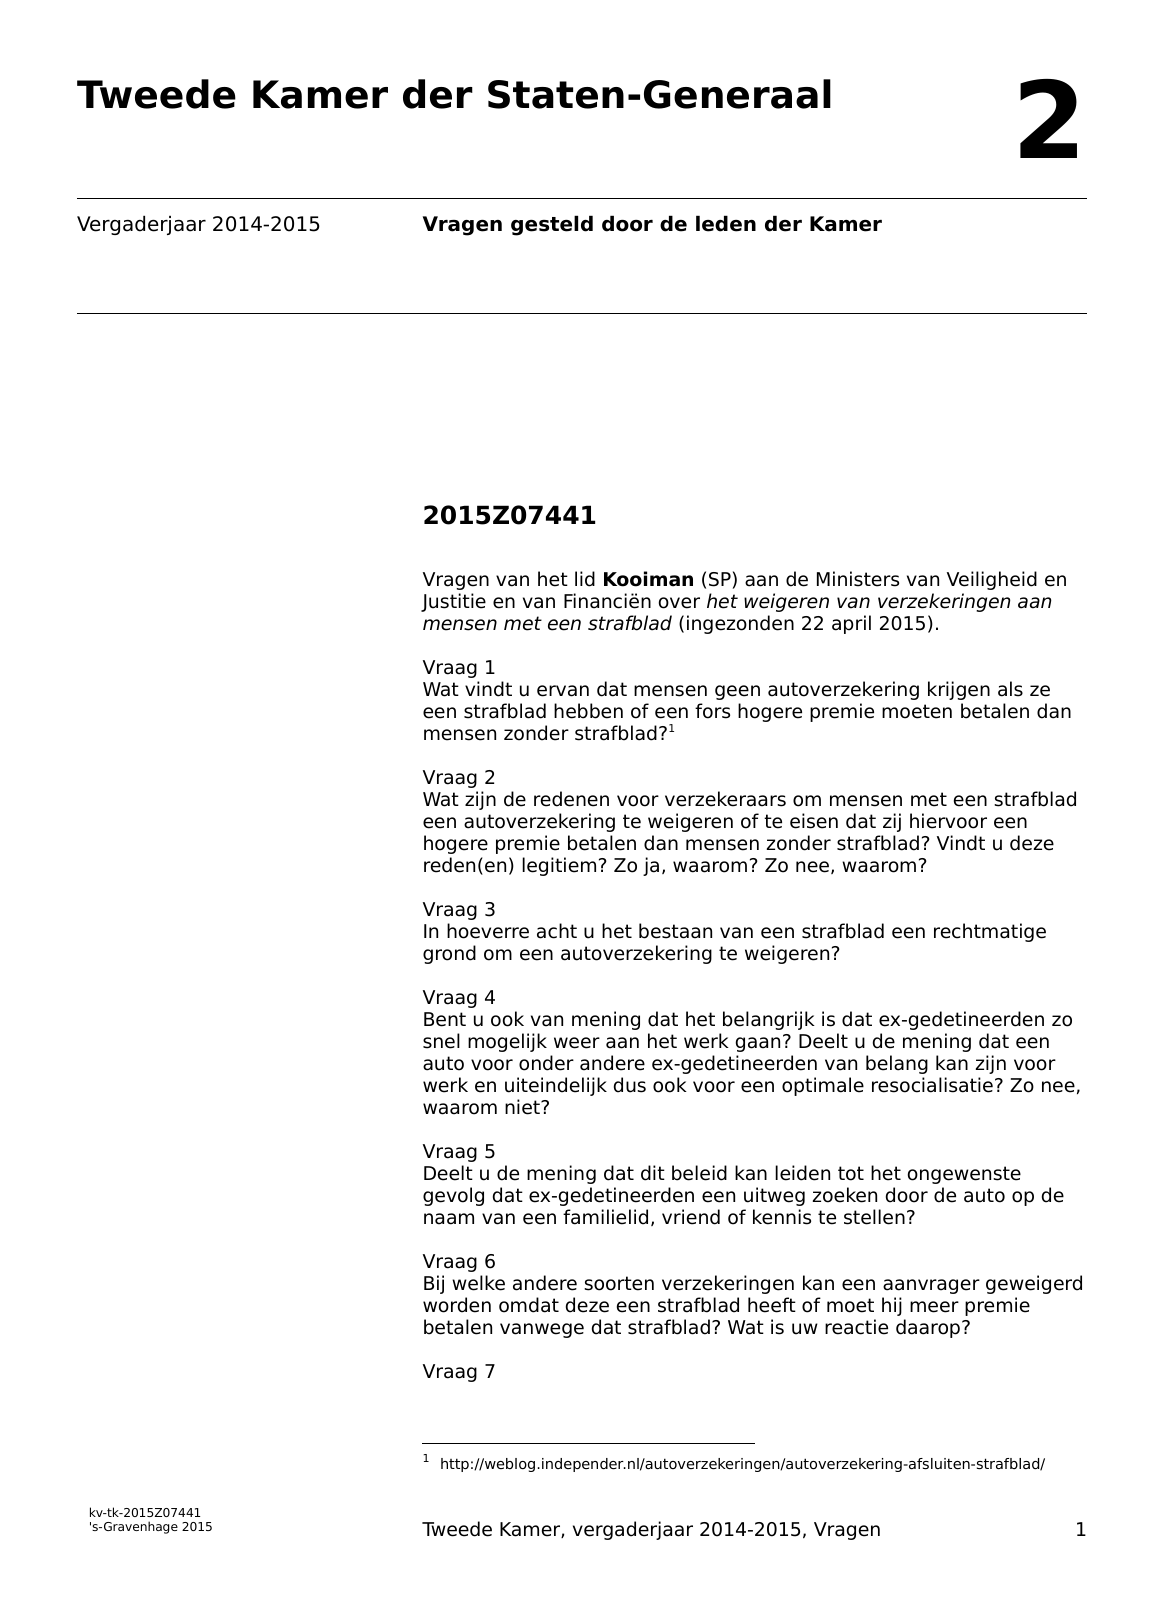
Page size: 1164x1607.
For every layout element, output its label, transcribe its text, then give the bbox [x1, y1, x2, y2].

text Vraag 7 [422, 1361, 1087, 1383]
text Vraag 1 [422, 657, 1087, 679]
text Deelt u de mening dat dit beleid kan leiden tot het ongewenste gevolg dat ex-gedetineerden een uitweg zoeken door de auto op de naam van een familielid, vriend of kennis te stellen? [422, 1163, 1087, 1229]
text Vraag 6 [422, 1251, 1087, 1273]
text Vragen van het lid Kooiman (SP) aan de Ministers van Veiligheid en Justitie en van Financiën over het weigeren van verzekeringen aan mensen met een strafblad (ingezonden 22 april 2015). [422, 569, 1087, 635]
text Vraag 3 [422, 899, 1087, 921]
text Wat vindt u ervan dat mensen geen autoverzekering krijgen als ze een strafblad hebben of een fors hogere premie moeten betalen dan mensen zonder strafblad? [422, 679, 1087, 745]
text Bent u ook van mening dat het belangrijk is dat ex-gedetineerden zo snel mogelijk weer aan het werk gaan? Deelt u de mening dat een auto voor onder andere ex-gedetineerden van belang kan zijn voor werk en uiteindelijk dus ook voor een optimale resocialisatie? Zo nee, waarom niet? [422, 1009, 1087, 1119]
table_header 2 [886, 59, 1087, 198]
table_cell Vragen gesteld door de leden der Kamer [422, 199, 1087, 313]
text http://weblog.independer.nl/autoverzekeringen/autoverzekering-afsluiten-strafblad/ [422, 1452, 1087, 1474]
text Wat zijn de redenen voor verzekeraars om mensen met een strafblad een autoverzekering te weigeren of te eisen dat zij hiervoor een hogere premie betalen dan mensen zonder strafblad? Vindt u deze reden(en) legitiem? Zo ja, waarom? Zo nee, waarom? [422, 789, 1087, 877]
text 's-Gravenhage 2015 [88, 1520, 323, 1534]
table_cell Vergaderjaar 2014-2015 [77, 199, 422, 313]
text kv-tk-2015Z07441 [88, 1506, 323, 1520]
text In hoeverre acht u het bestaan van een strafblad een rechtmatige grond om een autoverzekering te weigeren? [422, 921, 1087, 965]
table_header Tweede Kamer der Staten-Generaal [77, 59, 886, 198]
text Vraag 4 [422, 987, 1087, 1009]
text 2015Z07441 [422, 501, 1087, 531]
text Bij welke andere soorten verzekeringen kan een aanvrager geweigerd worden omdat deze een strafblad heeft of moet hij meer premie betalen vanwege dat strafblad? Wat is uw reactie daarop? [422, 1273, 1087, 1339]
text Vraag 5 [422, 1141, 1087, 1163]
text Vraag 2 [422, 767, 1087, 789]
